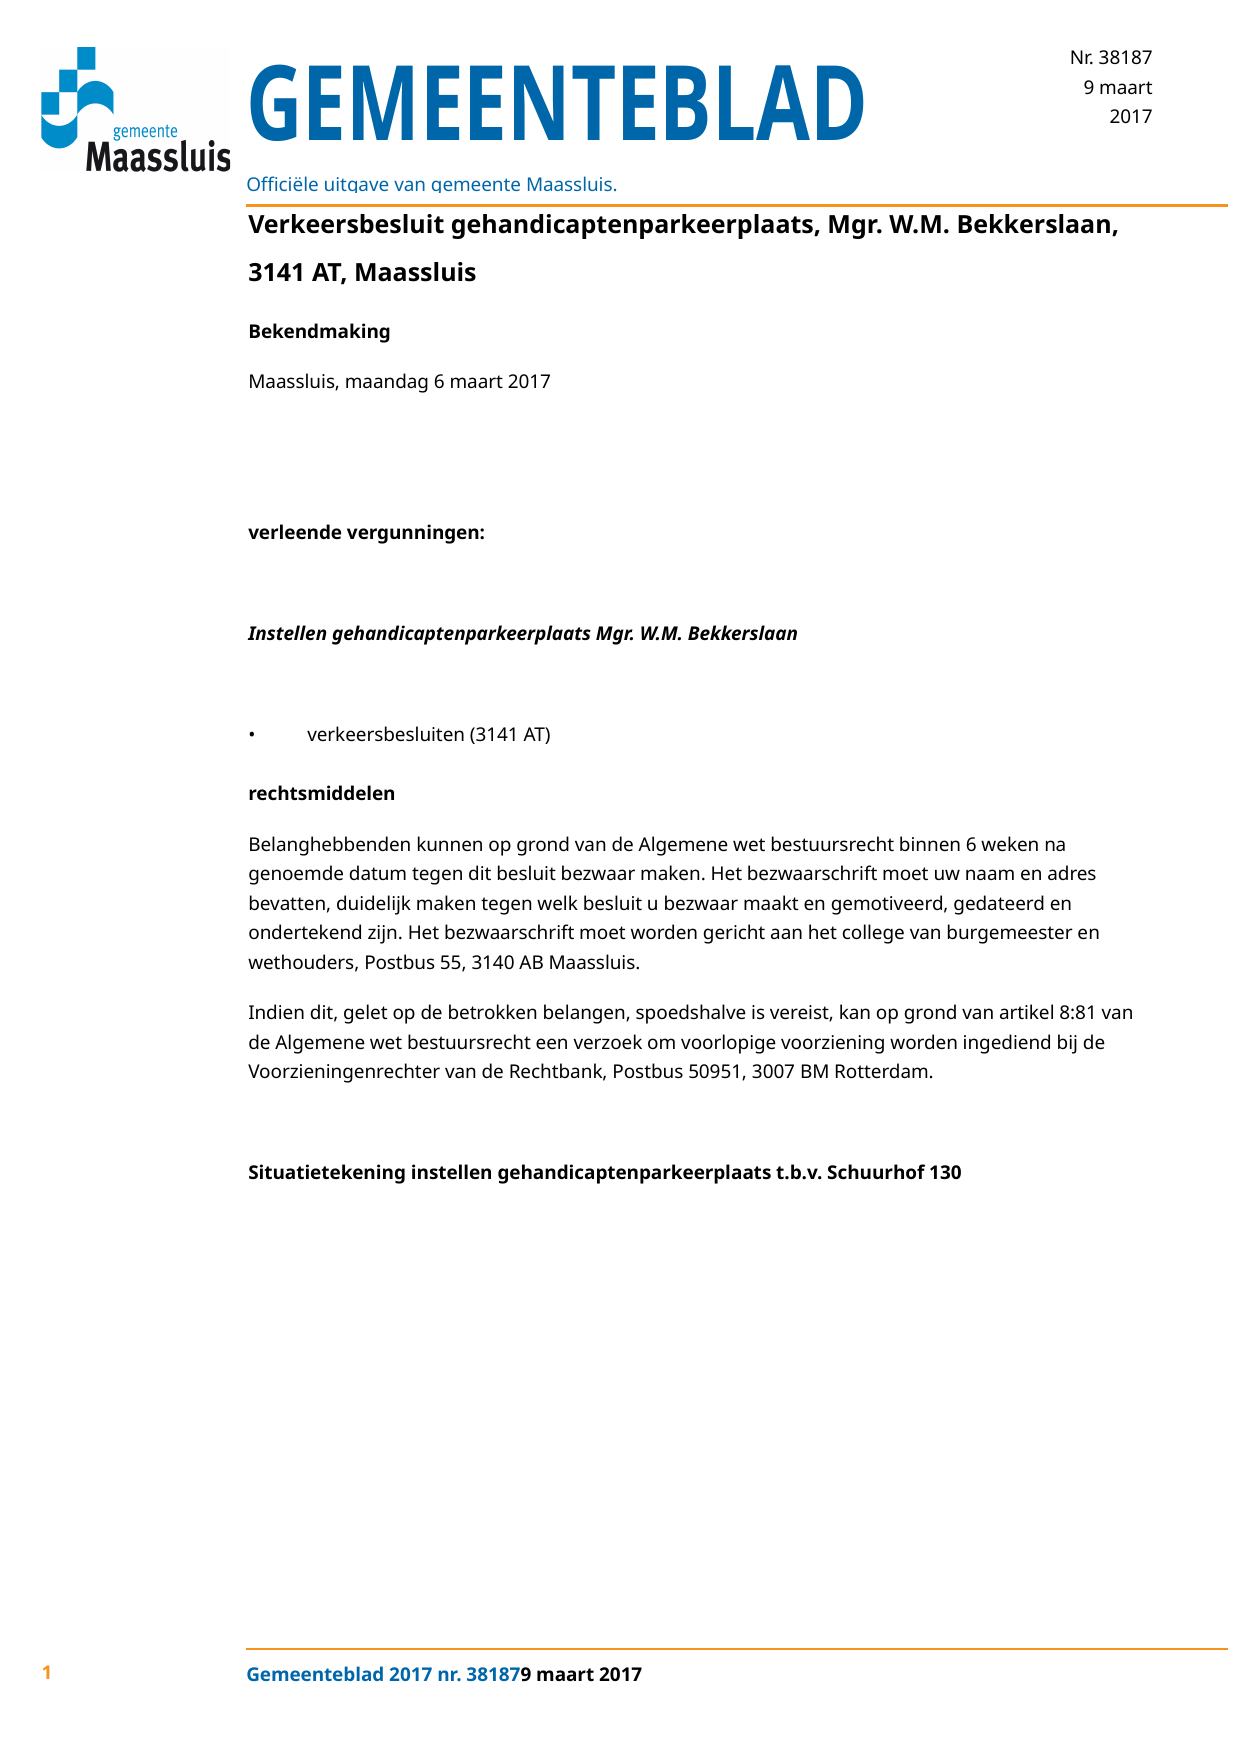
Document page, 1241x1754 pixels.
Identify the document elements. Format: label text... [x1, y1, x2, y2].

picture [41, 47, 77, 92]
text Situatietekening instellen gehandicaptenparkeerplaats t.b.v. Schuurhof 130 [248, 1159, 1152, 1185]
text Indien dit, gelet op de betrokken belangen, spoedshalve is vereist, kan op grond van artikel 8:81 van de Algemene wet bestuursrecht een verzoek om voorlopige voorziening worden ingediend bij de Voorzieningenrechter van de Rechtbank, Postbus 50951, 3007 BM Rotterdam. [248, 999, 1152, 1084]
text Instellen gehandicaptenparkeerplaats Mgr. W.M. Bekkerslaan [248, 620, 1152, 646]
list verkeersbesluiten (3141 AT) [248, 721, 1152, 747]
picture [41, 47, 231, 172]
text Bekendmaking [248, 318, 1152, 344]
text Maassluis, maandag 6 maart 2017 [248, 368, 1152, 394]
text rechtsmiddelen [248, 780, 1152, 806]
text verleende vergunningen: [248, 519, 1152, 545]
text Verkeersbesluit gehandicaptenparkeerplaats, Mgr. W.M. Bekkerslaan, 3141 AT, Maassluis [248, 207, 1152, 288]
text Belanghebbenden kunnen op grond van de Algemene wet bestuursrecht binnen 6 weken na genoemde datum tegen dit besluit bezwaar maken. Het bezwaarschrift moet uw naam en adres bevatten, duidelijk maken tegen welk besluit u bezwaar maakt en gemotiveerd, gedateerd en ondertekend zijn. Het bezwaarschrift moet worden gericht aan het college van burgemeester en wethouders, Postbus 55, 3140 AB Maassluis. [248, 831, 1152, 975]
